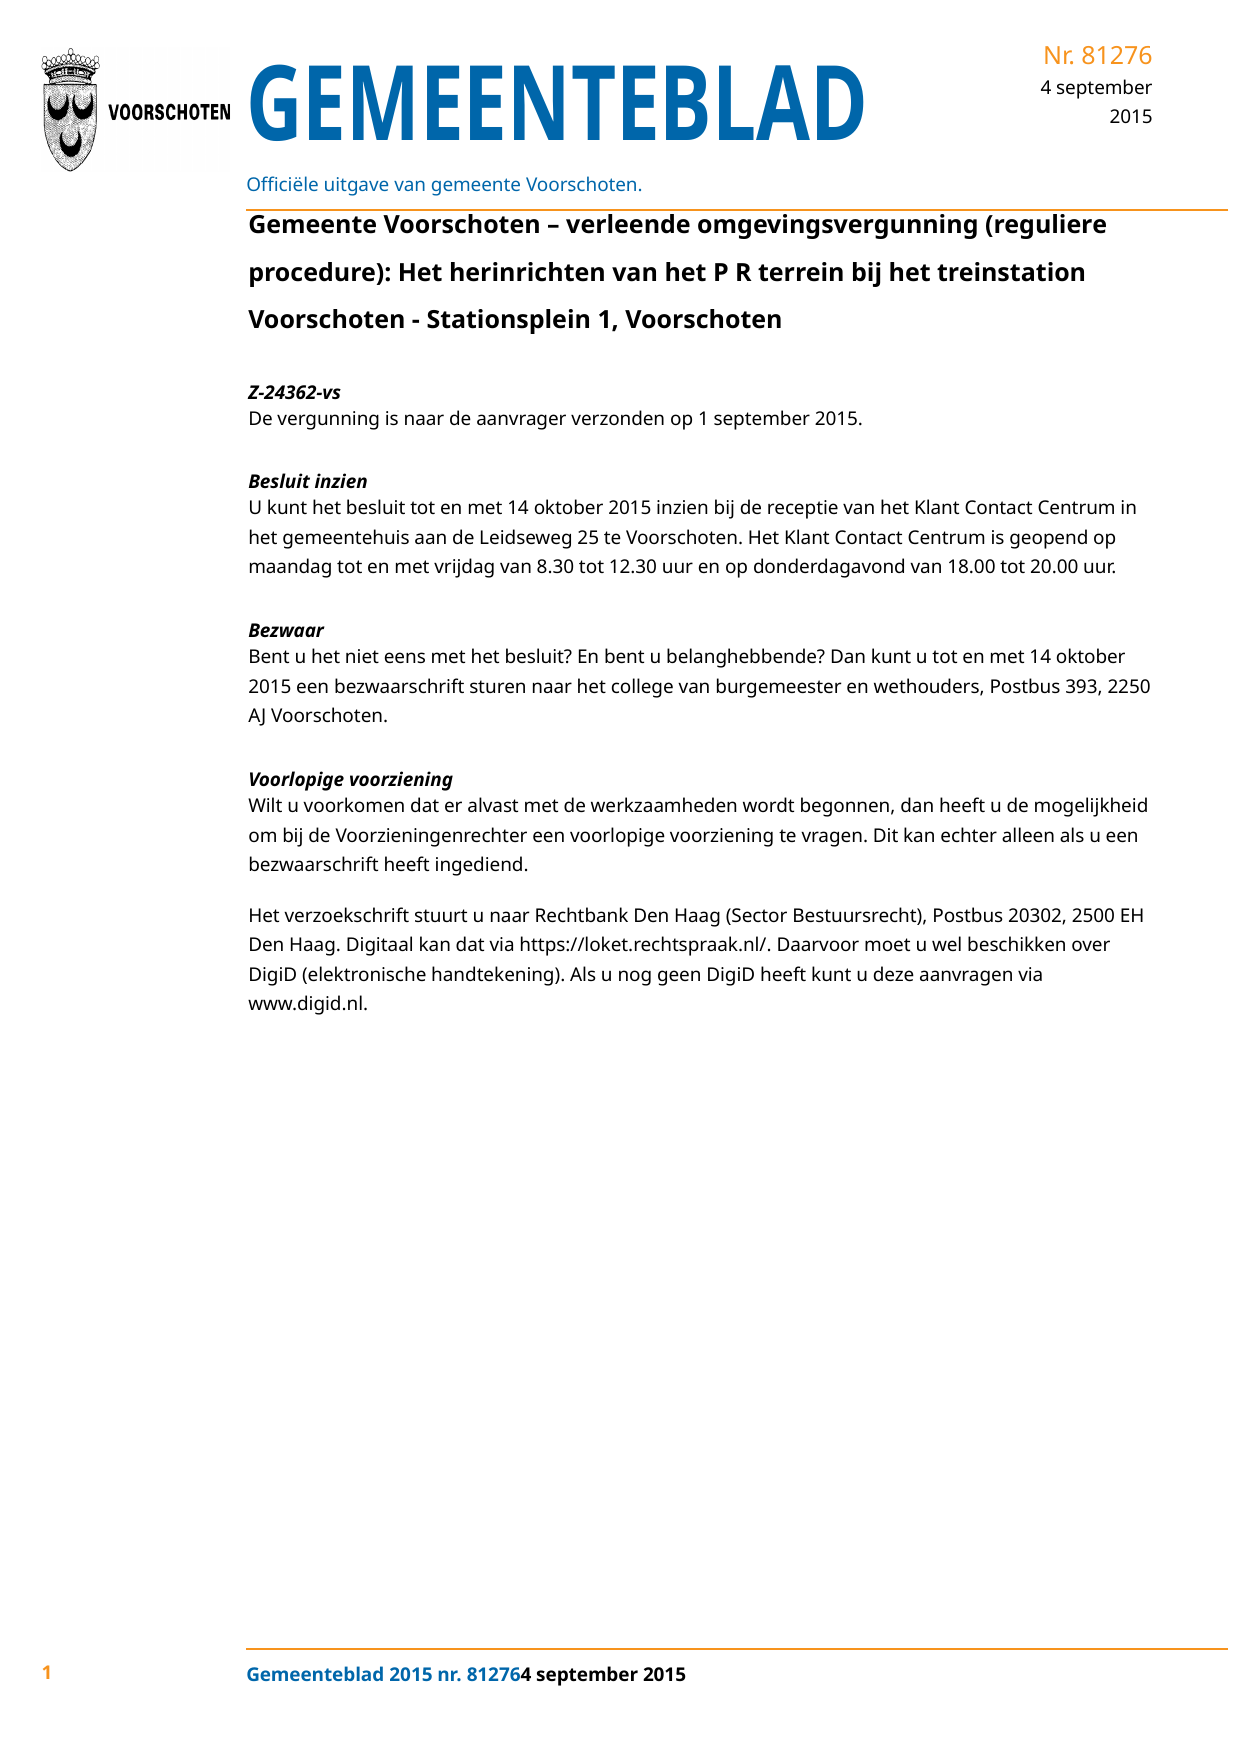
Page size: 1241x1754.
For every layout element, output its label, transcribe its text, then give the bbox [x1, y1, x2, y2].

text Het verzoekschrift stuurt u naar Rechtbank Den Haag (Sector Bestuursrecht), Postbus 20302, 2500 EH Den Haag. Digitaal kan dat via https://loket.rechtspraak.nl/. Daarvoor moet u wel beschikken over DigiD (elektronische handtekening). Als u nog geen DigiD heeft kunt u deze aanvragen via www.digid.nl. [248, 902, 1152, 1016]
text Besluit inzien [248, 469, 1152, 494]
text Z-24362-vs [248, 379, 1152, 405]
picture [41, 47, 231, 172]
text Voorlopige voorziening [248, 766, 1152, 792]
text Bent u het niet eens met het besluit? En bent u belanghebbende? Dan kunt u tot en met 14 oktober 2015 een bezwaarschrift sturen naar het college van burgemeester en wethouders, Postbus 393, 2250 AJ Voorschoten. [248, 643, 1152, 728]
text De vergunning is naar de aanvrager verzonden op 1 september 2015. [248, 405, 1152, 431]
text Bezwaar [248, 618, 1152, 643]
text U kunt het besluit tot en met 14 oktober 2015 inzien bij de receptie van het Klant Contact Centrum in het gemeentehuis aan de Leidseweg 25 te Voorschoten. Het Klant Contact Centrum is geopend op maandag tot en met vrijdag van 8.30 tot 12.30 uur en op donderdagavond van 18.00 tot 20.00 uur. [248, 494, 1152, 579]
text Gemeente Voorschoten – verleende omgevingsvergunning (reguliere procedure): Het herinrichten van het P R terrein bij het treinstation Voorschoten - Stationsplein 1, Voorschoten [248, 211, 1152, 336]
text Wilt u voorkomen dat er alvast met de werkzaamheden wordt begonnen, dan heeft u de mogelijkheid om bij de Voorzieningenrechter een voorlopige voorziening te vragen. Dit kan echter alleen als u een bezwaarschrift heeft ingediend. [248, 792, 1152, 877]
